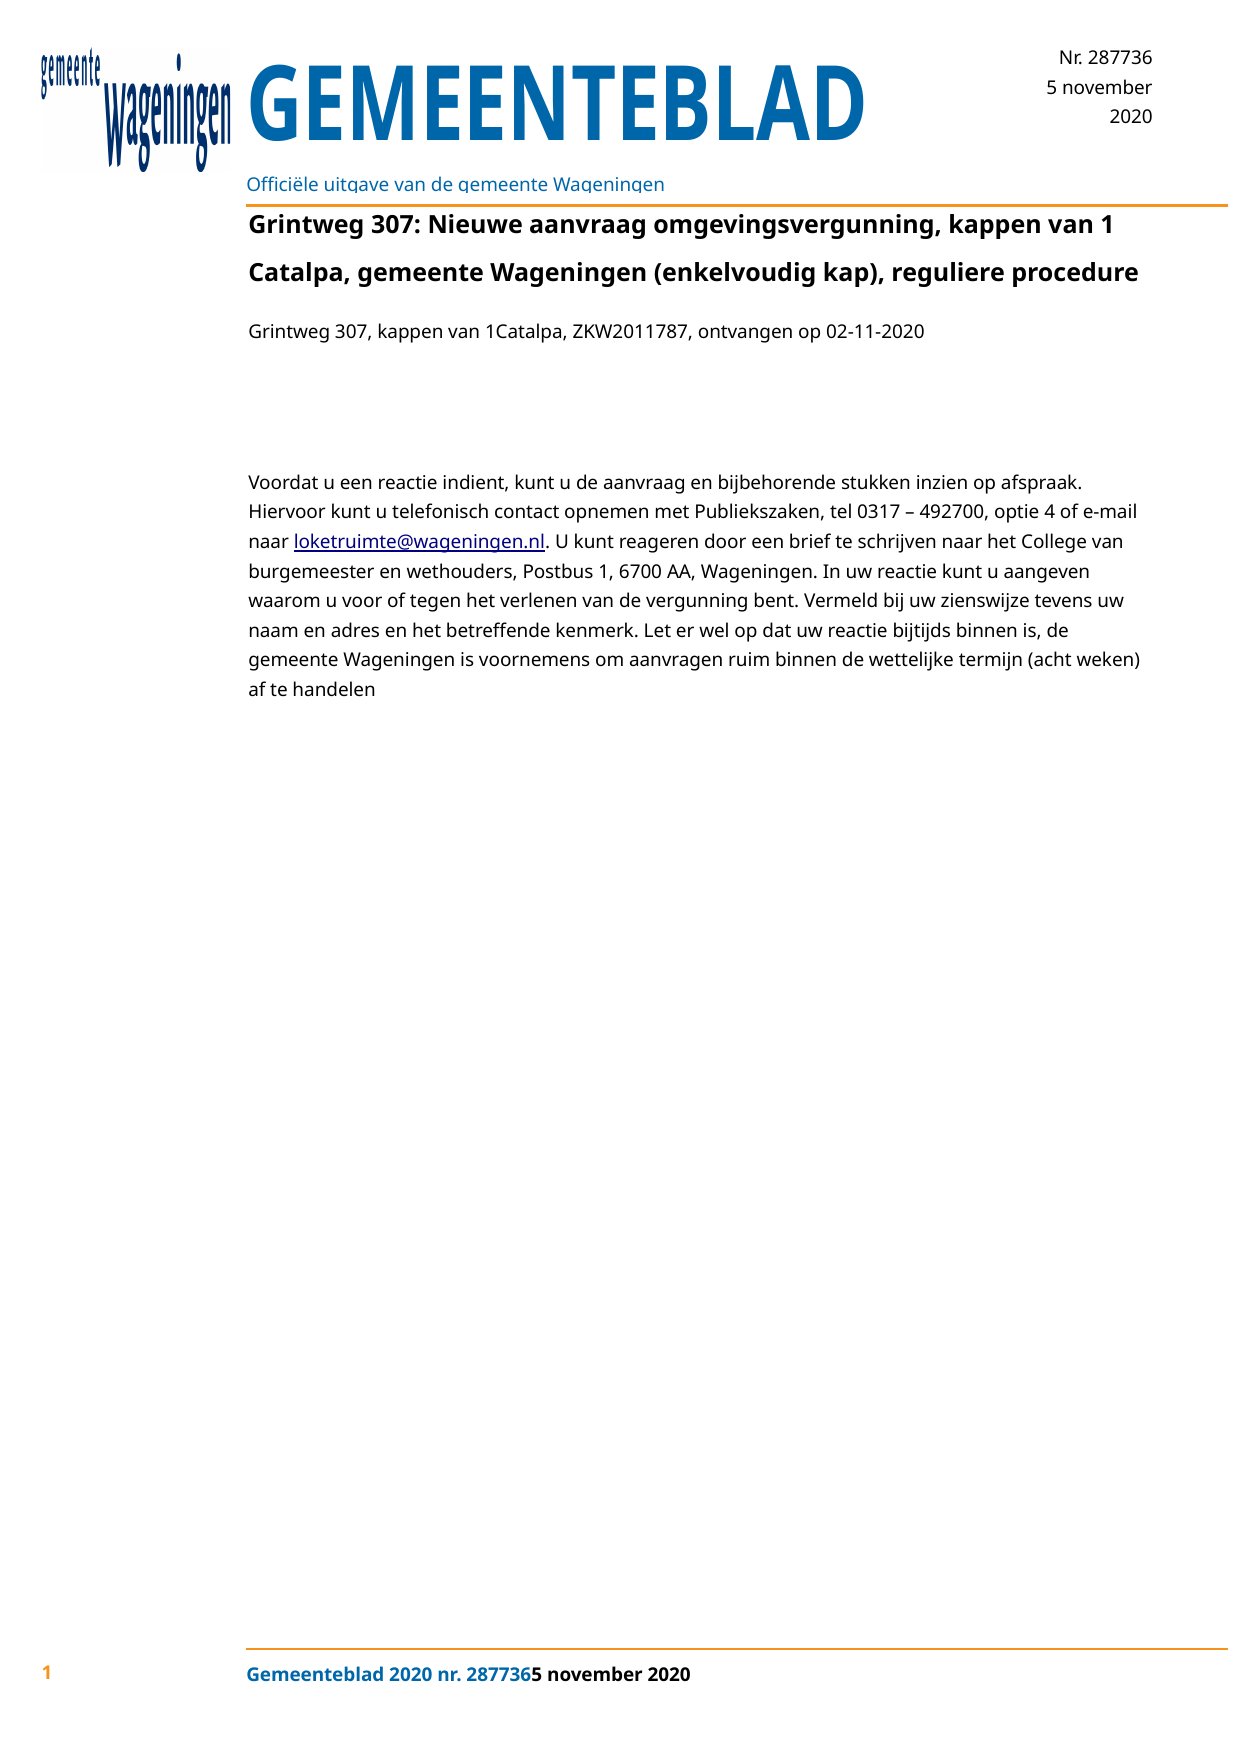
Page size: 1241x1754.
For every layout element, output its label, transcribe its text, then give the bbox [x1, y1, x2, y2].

text Grintweg 307, kappen van 1Catalpa, ZKW2011787, ontvangen op 02-11-2020 [248, 318, 1152, 344]
picture [41, 47, 231, 172]
text Voordat u een reactie indient, kunt u de aanvraag en bijbehorende stukken inzien op afspraak. Hiervoor kunt u telefonisch contact opnemen met Publiekszaken, tel 0317 – 492700, optie 4 of e-mail naar loketruimte@wageningen.nl. U kunt reageren door een brief te schrijven naar het College van burgemeester en wethouders, Postbus 1, 6700 AA, Wageningen. In uw reactie kunt u aangeven waarom u voor of tegen het verlenen van de vergunning bent. Vermeld bij uw zienswijze tevens uw naam en adres en het betreffende kenmerk. Let er wel op dat uw reactie bijtijds binnen is, de gemeente Wageningen is voornemens om aanvragen ruim binnen de wettelijke termijn (acht weken) af te handelen [248, 469, 1152, 702]
text Grintweg 307: Nieuwe aanvraag omgevingsvergunning, kappen van 1 Catalpa, gemeente Wageningen (enkelvoudig kap), reguliere procedure [248, 207, 1152, 288]
